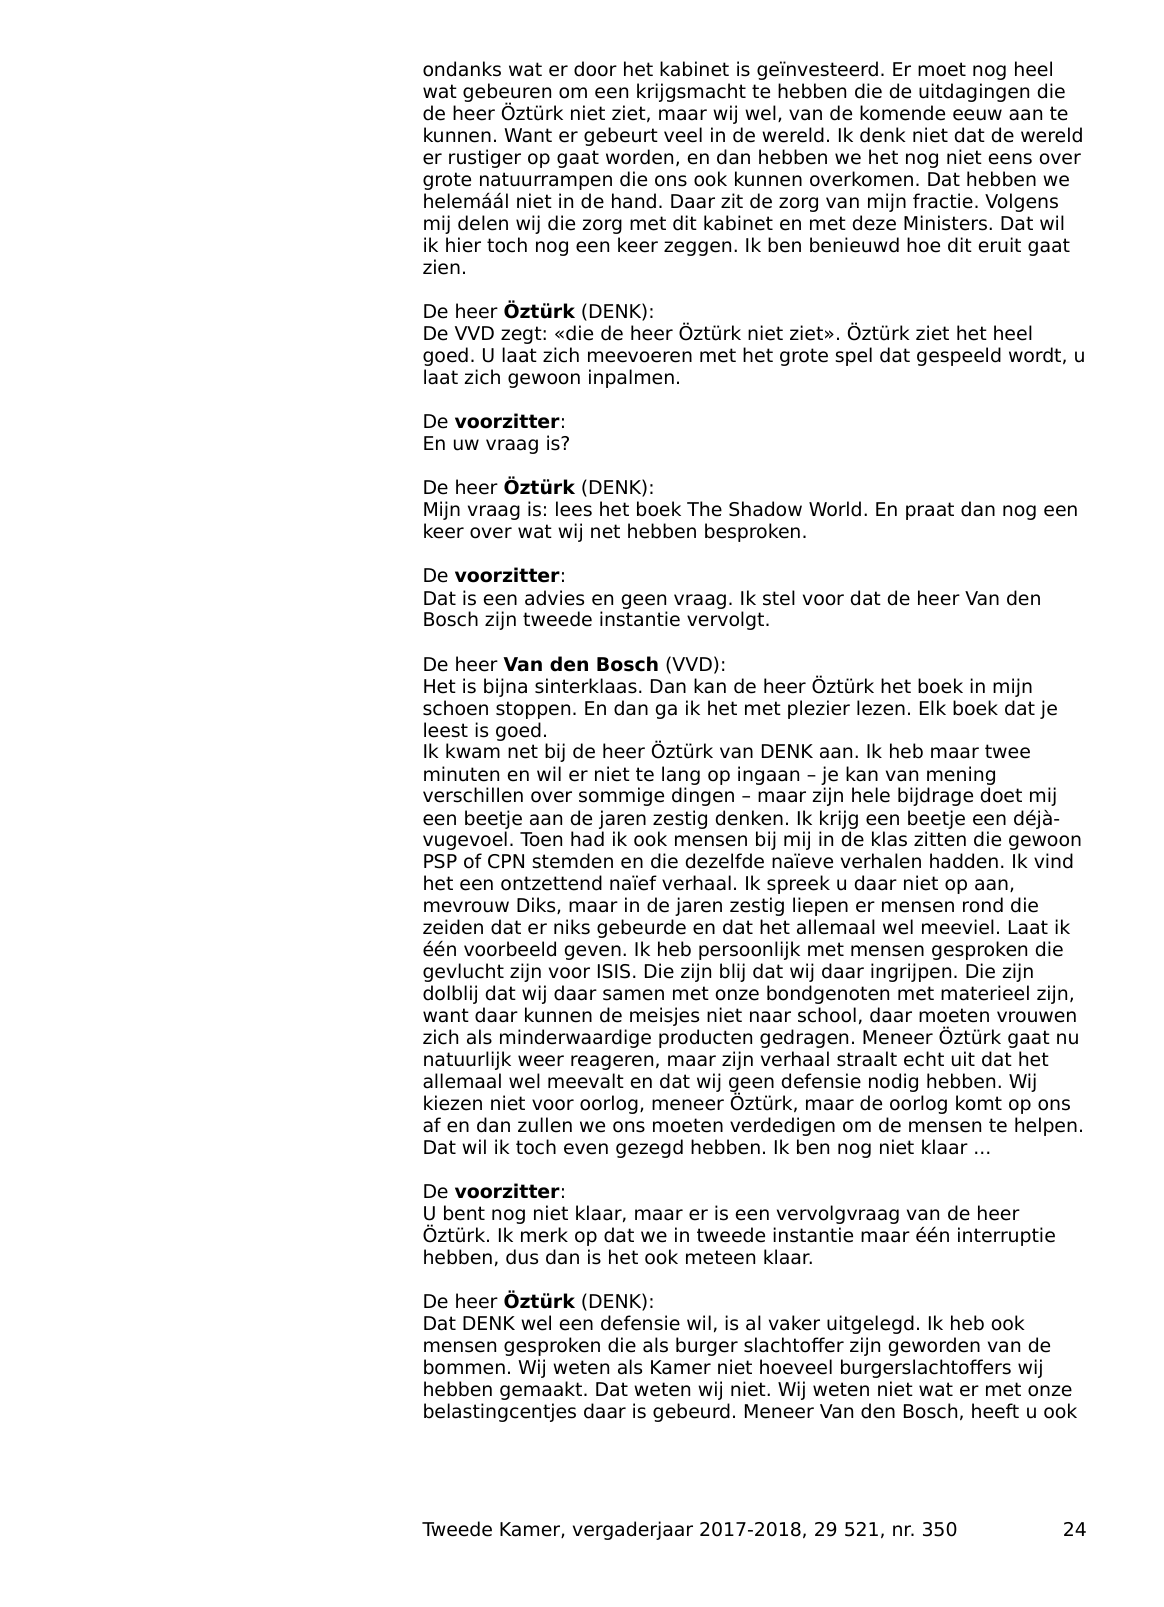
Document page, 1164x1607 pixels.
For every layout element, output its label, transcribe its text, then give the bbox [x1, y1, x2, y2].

text En uw vraag is? [422, 433, 1087, 455]
text De voorzitter: [422, 1181, 1087, 1203]
text De voorzitter: [422, 411, 1087, 433]
text De heer Öztürk (DENK): [422, 1291, 1087, 1313]
text Mijn vraag is: lees het boek The Shadow World. En praat dan nog een keer over wat wij net hebben besproken. [422, 499, 1087, 543]
text De VVD zegt: «die de heer Öztürk niet ziet». Öztürk ziet het heel goed. U laat zich meevoeren met het grote spel dat gespeeld wordt, u laat zich gewoon inpalmen. [422, 323, 1087, 389]
text De voorzitter: [422, 565, 1087, 587]
text Dat is een advies en geen vraag. Ik stel voor dat de heer Van den Bosch zijn tweede instantie vervolgt. [422, 587, 1087, 631]
text Ik kwam net bij de heer Öztürk van DENK aan. Ik heb maar twee minuten en wil er niet te lang op ingaan – je kan van mening verschillen over sommige dingen – maar zijn hele bijdrage doet mij een beetje aan de jaren zestig denken. Ik krijg een beetje een déjà-vugevoel. Toen had ik ook mensen bij mij in de klas zitten die gewoon PSP of CPN stemden en die dezelfde naïeve verhalen hadden. Ik vind het een ontzettend naïef verhaal. Ik spreek u daar niet op aan, mevrouw Diks, maar in de jaren zestig liepen er mensen rond die zeiden dat er niks gebeurde en dat het allemaal wel meeviel. Laat ik één voorbeeld geven. Ik heb persoonlijk met mensen gesproken die gevlucht zijn voor ISIS. Die zijn blij dat wij daar ingrijpen. Die zijn dolblij dat wij daar samen met onze bondgenoten met materieel zijn, want daar kunnen de meisjes niet naar school, daar moeten vrouwen zich als minderwaardige producten gedragen. Meneer Öztürk gaat nu natuurlijk weer reageren, maar zijn verhaal straalt echt uit dat het allemaal wel meevalt en dat wij geen defensie nodig hebben. Wij kiezen niet voor oorlog, meneer Öztürk, maar de oorlog komt op ons af en dan zullen we ons moeten verdedigen om de mensen te helpen. Dat wil ik toch even gezegd hebben. Ik ben nog niet klaar ... [422, 741, 1087, 1159]
text Het is bijna sinterklaas. Dan kan de heer Öztürk het boek in mijn schoen stoppen. En dan ga ik het met plezier lezen. Elk boek dat je leest is goed. [422, 676, 1087, 741]
text ondanks wat er door het kabinet is geïnvesteerd. Er moet nog heel wat gebeuren om een krijgsmacht te hebben die de uitdagingen die de heer Öztürk niet ziet, maar wij wel, van de komende eeuw aan te kunnen. Want er gebeurt veel in de wereld. Ik denk niet dat de wereld er rustiger op gaat worden, en dan hebben we het nog niet eens over grote natuurrampen die ons ook kunnen overkomen. Dat hebben we helemáál niet in de hand. Daar zit de zorg van mijn fractie. Volgens mij delen wij die zorg met dit kabinet en met deze Ministers. Dat wil ik hier toch nog een keer zeggen. Ik ben benieuwd hoe dit eruit gaat zien. [422, 59, 1087, 279]
text De heer Van den Bosch (VVD): [422, 653, 1087, 676]
text Dat DENK wel een defensie wil, is al vaker uitgelegd. Ik heb ook mensen gesproken die als burger slachtoffer zijn geworden van de bommen. Wij weten als Kamer niet hoeveel burgerslachtoffers wij hebben gemaakt. Dat weten wij niet. Wij weten niet wat er met onze belastingcentjes daar is gebeurd. Meneer Van den Bosch, heeft u ook [422, 1313, 1087, 1423]
text De heer Öztürk (DENK): [422, 477, 1087, 499]
text U bent nog niet klaar, maar er is een vervolgvraag van de heer Öztürk. Ik merk op dat we in tweede instantie maar één interruptie hebben, dus dan is het ook meteen klaar. [422, 1203, 1087, 1269]
text De heer Öztürk (DENK): [422, 301, 1087, 323]
